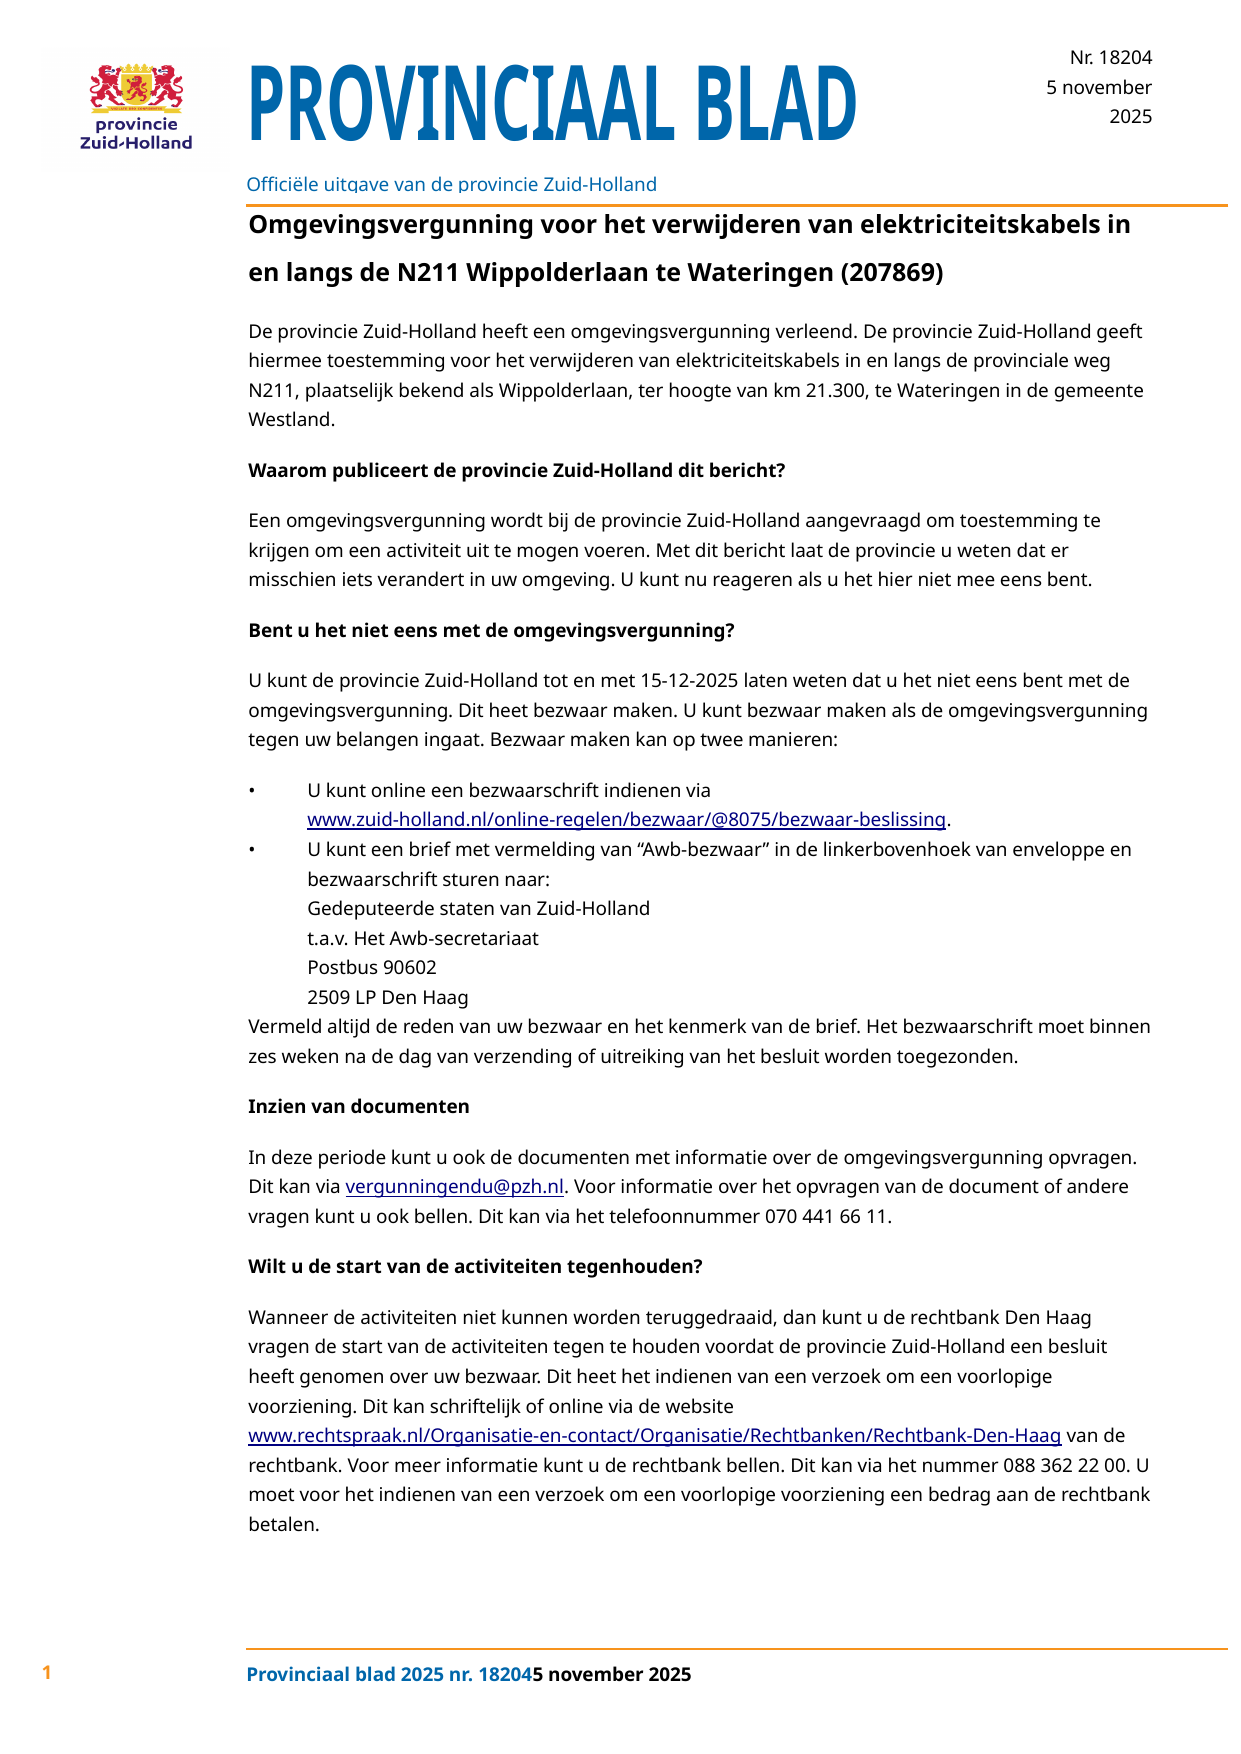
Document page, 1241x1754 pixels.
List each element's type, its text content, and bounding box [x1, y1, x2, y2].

text U kunt de provincie Zuid-Holland tot en met 15-12-2025 laten weten dat u het niet eens bent met de omgevingsvergunning. Dit heet bezwaar maken. U kunt bezwaar maken als de omgevingsvergunning tegen uw belangen ingaat. Bezwaar maken kan op twee manieren: [248, 667, 1152, 752]
text Wilt u de start van de activiteiten tegenhouden? [248, 1254, 1152, 1279]
text Inzien van documenten [248, 1094, 1152, 1119]
list t.a.v. Het Awb-secretariaat [248, 925, 1152, 951]
list Gedeputeerde staten van Zuid-Holland [248, 895, 1152, 921]
text Wanneer de activiteiten niet kunnen worden teruggedraaid, dan kunt u de rechtbank Den Haag vragen de start van de activiteiten tegen te houden voordat de provincie Zuid-Holland een besluit heeft genomen over uw bezwaar. Dit heet het indienen van een verzoek om een voorlopige voorziening. Dit kan schriftelijk of online via de website www.rechtspraak.nl/Organisatie-en-contact/Organisatie/Rechtbanken/Rechtbank-Den-Haag van de rechtbank. Voor meer informatie kunt u de rechtbank bellen. Dit kan via het nummer 088 362 22 00. U moet voor het indienen van een verzoek om een voorlopige voorziening een bedrag aan de rechtbank betalen. [248, 1304, 1152, 1537]
list 2509 LP Den Haag [248, 984, 1152, 1010]
text Waarom publiceert de provincie Zuid-Holland dit bericht? [248, 457, 1152, 483]
text Vermeld altijd de reden van uw bezwaar en het kenmerk van de brief. Het bezwaarschrift moet binnen zes weken na de dag van verzending of uitreiking van het besluit worden toegezonden. [248, 1014, 1152, 1069]
text In deze periode kunt u ook de documenten met informatie over de omgevingsvergunning opvragen. Dit kan via vergunningendu@pzh.nl. Voor informatie over het opvragen van de document of andere vragen kunt u ook bellen. Dit kan via het telefoonnummer 070 441 66 11. [248, 1144, 1152, 1229]
text Omgevingsvergunning voor het verwijderen van elektriciteitskabels in en langs de N211 Wippolderlaan te Wateringen (207869) [248, 207, 1152, 288]
picture [41, 47, 231, 172]
text De provincie Zuid-Holland heeft een omgevingsvergunning verleend. De provincie Zuid-Holland geeft hiermee toestemming voor het verwijderen van elektriciteitskabels in en langs de provinciale weg N211, plaatselijk bekend als Wippolderlaan, ter hoogte van km 21.300, te Wateringen in de gemeente Westland. [248, 318, 1152, 432]
list U kunt een brief met vermelding van “Awb-bezwaar” in de linkerbovenhoek van enveloppe en bezwaarschrift sturen naar: [248, 836, 1152, 892]
list U kunt online een bezwaarschrift indienen via www.zuid-holland.nl/online-regelen/bezwaar/@8075/bezwaar-beslissing. [248, 777, 1152, 832]
text Een omgevingsvergunning wordt bij de provincie Zuid-Holland aangevraagd om toestemming te krijgen om een activiteit uit te mogen voeren. Met dit bericht laat de provincie u weten dat er misschien iets verandert in uw omgeving. U kunt nu reageren als u het hier niet mee eens bent. [248, 507, 1152, 592]
list Postbus 90602 [248, 954, 1152, 980]
text Bent u het niet eens met de omgevingsvergunning? [248, 617, 1152, 643]
